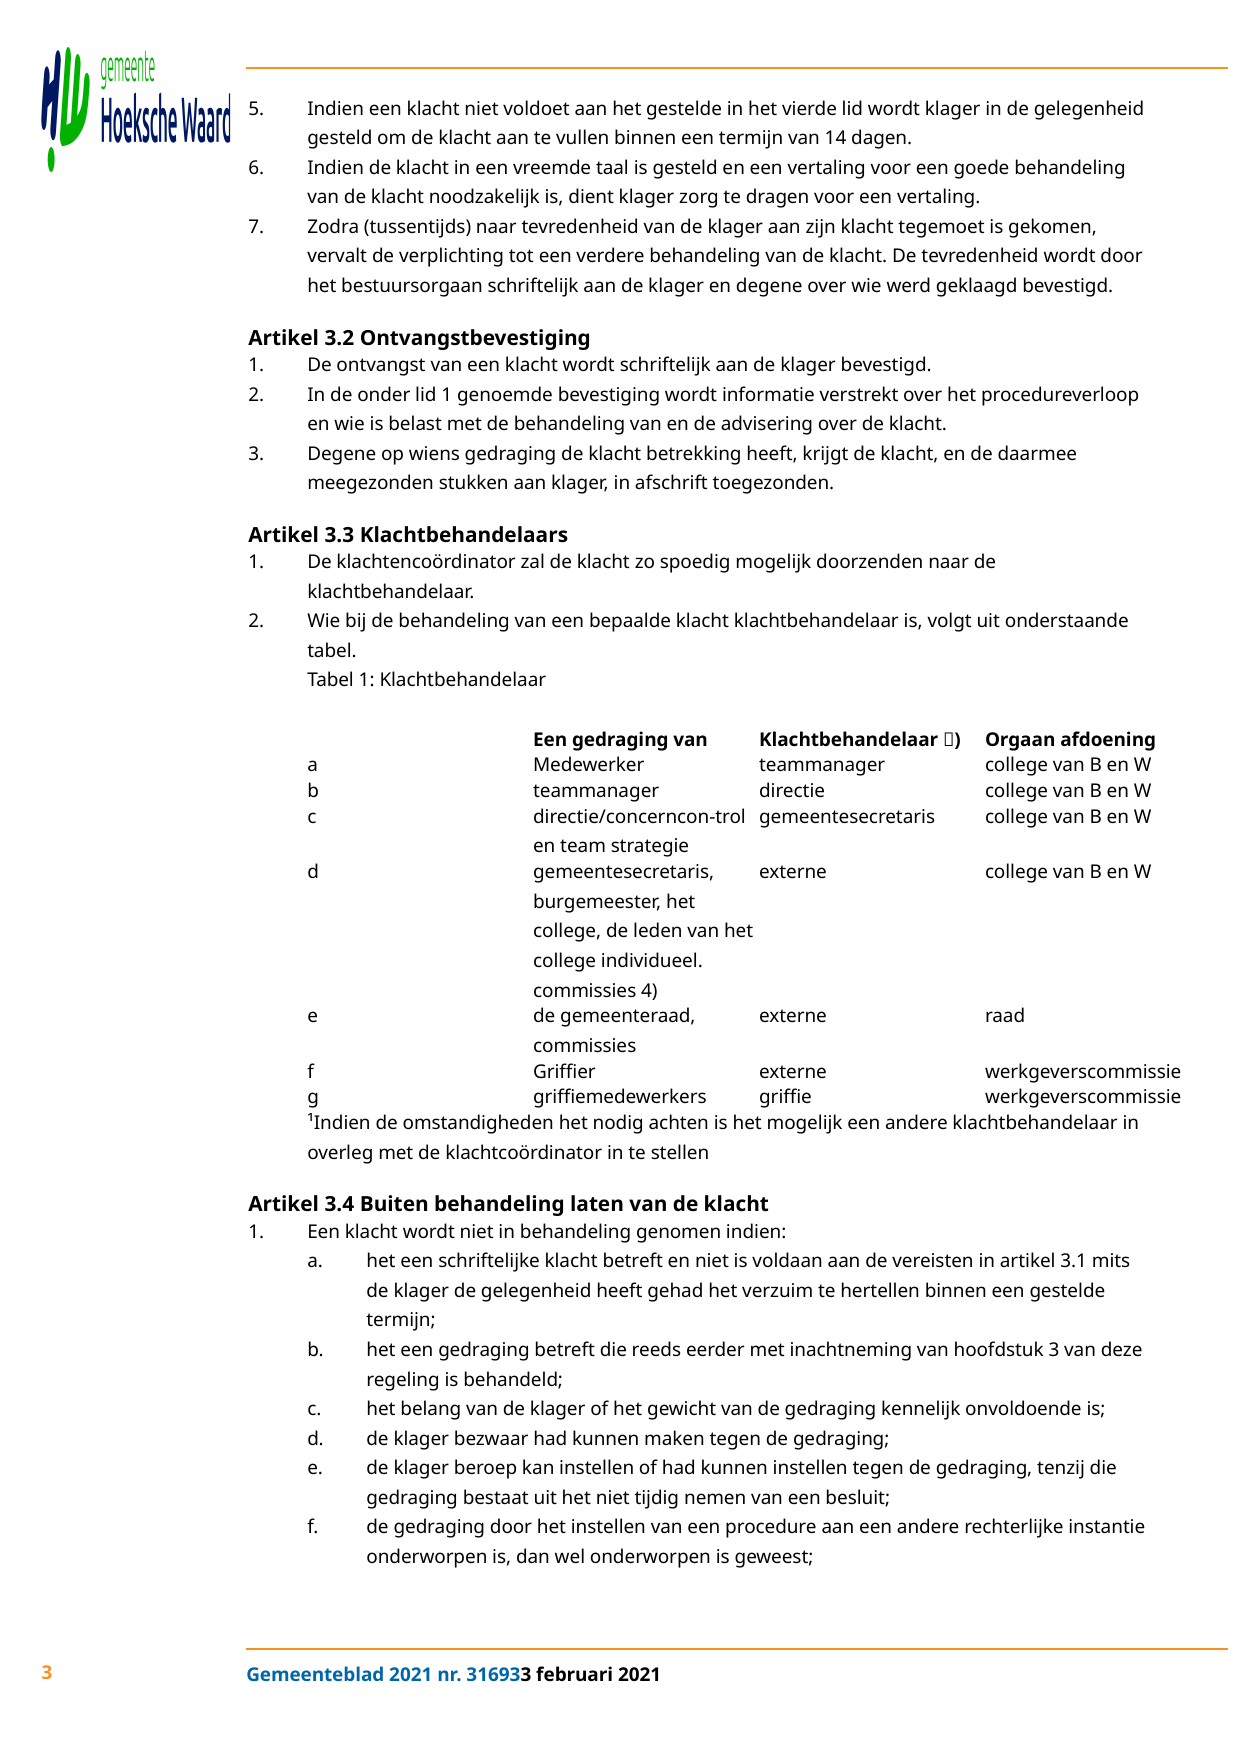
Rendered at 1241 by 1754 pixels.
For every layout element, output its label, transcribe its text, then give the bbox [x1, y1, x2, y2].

table_header Klachtbehandelaar ) [759, 726, 985, 752]
table_cell teammanager [759, 752, 985, 777]
table_cell college van B en W [985, 803, 1211, 858]
list de klager bezwaar had kunnen maken tegen de gedraging; [307, 1425, 1152, 1451]
table_cell gemeentesecretaris, burgemeester, het college, de leden van het college individueel. commissies 4) [533, 859, 759, 1002]
table_cell directie [759, 778, 985, 803]
table_cell Medewerker [533, 752, 759, 777]
list de klager beroep kan instellen of had kunnen instellen tegen de gedraging, tenzij die gedraging bestaat uit het niet tijdig nemen van een besluit; [307, 1454, 1152, 1510]
table_cell griffie [759, 1084, 985, 1109]
table_cell raad [985, 1003, 1211, 1058]
list ¹Indien de omstandigheden het nodig achten is het mogelijk een andere klachtbehandelaar in overleg met de klachtcoördinator in te stellen [248, 1109, 1152, 1165]
table_cell gemeentesecretaris [759, 803, 985, 858]
text Artikel 3.3 Klachtbehandelaars [248, 520, 1152, 548]
table_cell externe [759, 1058, 985, 1083]
table_cell c [307, 803, 533, 858]
table_cell college van B en W [985, 752, 1211, 777]
list Wie bij de behandeling van een bepaalde klacht klachtbehandelaar is, volgt uit onderstaande tabel. [248, 607, 1152, 663]
list Een klacht wordt niet in behandeling genomen indien: [248, 1218, 1152, 1243]
table_header Een gedraging van [533, 726, 759, 752]
list Zodra (tussentijds) naar tevredenheid van de klager aan zijn klacht tegemoet is gekomen, vervalt de verplichting tot een verdere behandeling van de klacht. De tevredenheid wordt door het bestuursorgaan schriftelijk aan de klager en degene over wie werd geklaagd bevestigd. [248, 213, 1152, 298]
table_cell g [307, 1084, 533, 1109]
table_cell college van B en W [985, 859, 1211, 1002]
table_header Orgaan afdoening [985, 726, 1211, 752]
text Artikel 3.4 Buiten behandeling laten van de klacht [248, 1189, 1152, 1218]
list Degene op wiens gedraging de klacht betrekking heeft, krijgt de klacht, en de daarmee meegezonden stukken aan klager, in afschrift toegezonden. [248, 440, 1152, 495]
table_cell a [307, 752, 533, 777]
list Tabel 1: Klachtbehandelaar [248, 667, 1152, 692]
list Indien een klacht niet voldoet aan het gestelde in het vierde lid wordt klager in de gelegenheid gesteld om de klacht aan te vullen binnen een termijn van 14 dagen. [248, 95, 1152, 150]
table_cell werkgeverscommissie [985, 1058, 1211, 1083]
table_cell griffiemedewerkers [533, 1084, 759, 1109]
list het een gedraging betreft die reeds eerder met inachtneming van hoofdstuk 3 van deze regeling is behandeld; [307, 1336, 1152, 1391]
table_cell d [307, 859, 533, 1002]
list de gedraging door het instellen van een procedure aan een andere rechterlijke instantie onderworpen is, dan wel onderworpen is geweest; [307, 1514, 1152, 1569]
table_cell externe [759, 1003, 985, 1058]
table_cell Griffier [533, 1058, 759, 1083]
list het belang van de klager of het gewicht van de gedraging kennelijk onvoldoende is; [307, 1395, 1152, 1421]
table_cell f [307, 1058, 533, 1083]
table_cell e [307, 1003, 533, 1058]
table_cell teammanager [533, 778, 759, 803]
list In de onder lid 1 genoemde bevestiging wordt informatie verstrekt over het procedureverloop en wie is belast met de behandeling van en de advisering over de klacht. [248, 381, 1152, 436]
table_cell externe [759, 859, 985, 1002]
picture [41, 47, 231, 172]
table_cell college van B en W [985, 778, 1211, 803]
table_cell werkgeverscommissie [985, 1084, 1211, 1109]
list het een schriftelijke klacht betreft en niet is voldaan aan de vereisten in artikel 3.1 mits de klager de gelegenheid heeft gehad het verzuim te hertellen binnen een gestelde termijn; [307, 1247, 1152, 1332]
list De klachtencoördinator zal de klacht zo spoedig mogelijk doorzenden naar de klachtbehandelaar. [248, 548, 1152, 604]
table_cell de gemeenteraad, commissies [533, 1003, 759, 1058]
table_header [307, 726, 533, 752]
table_cell b [307, 778, 533, 803]
text Artikel 3.2 Ontvangstbevestiging [248, 323, 1152, 351]
list De ontvangst van een klacht wordt schriftelijk aan de klager bevestigd. [248, 351, 1152, 377]
table_cell directie/concerncon-trol en team strategie [533, 803, 759, 858]
list Indien de klacht in een vreemde taal is gesteld en een vertaling voor een goede behandeling van de klacht noodzakelijk is, dient klager zorg te dragen voor een vertaling. [248, 154, 1152, 209]
